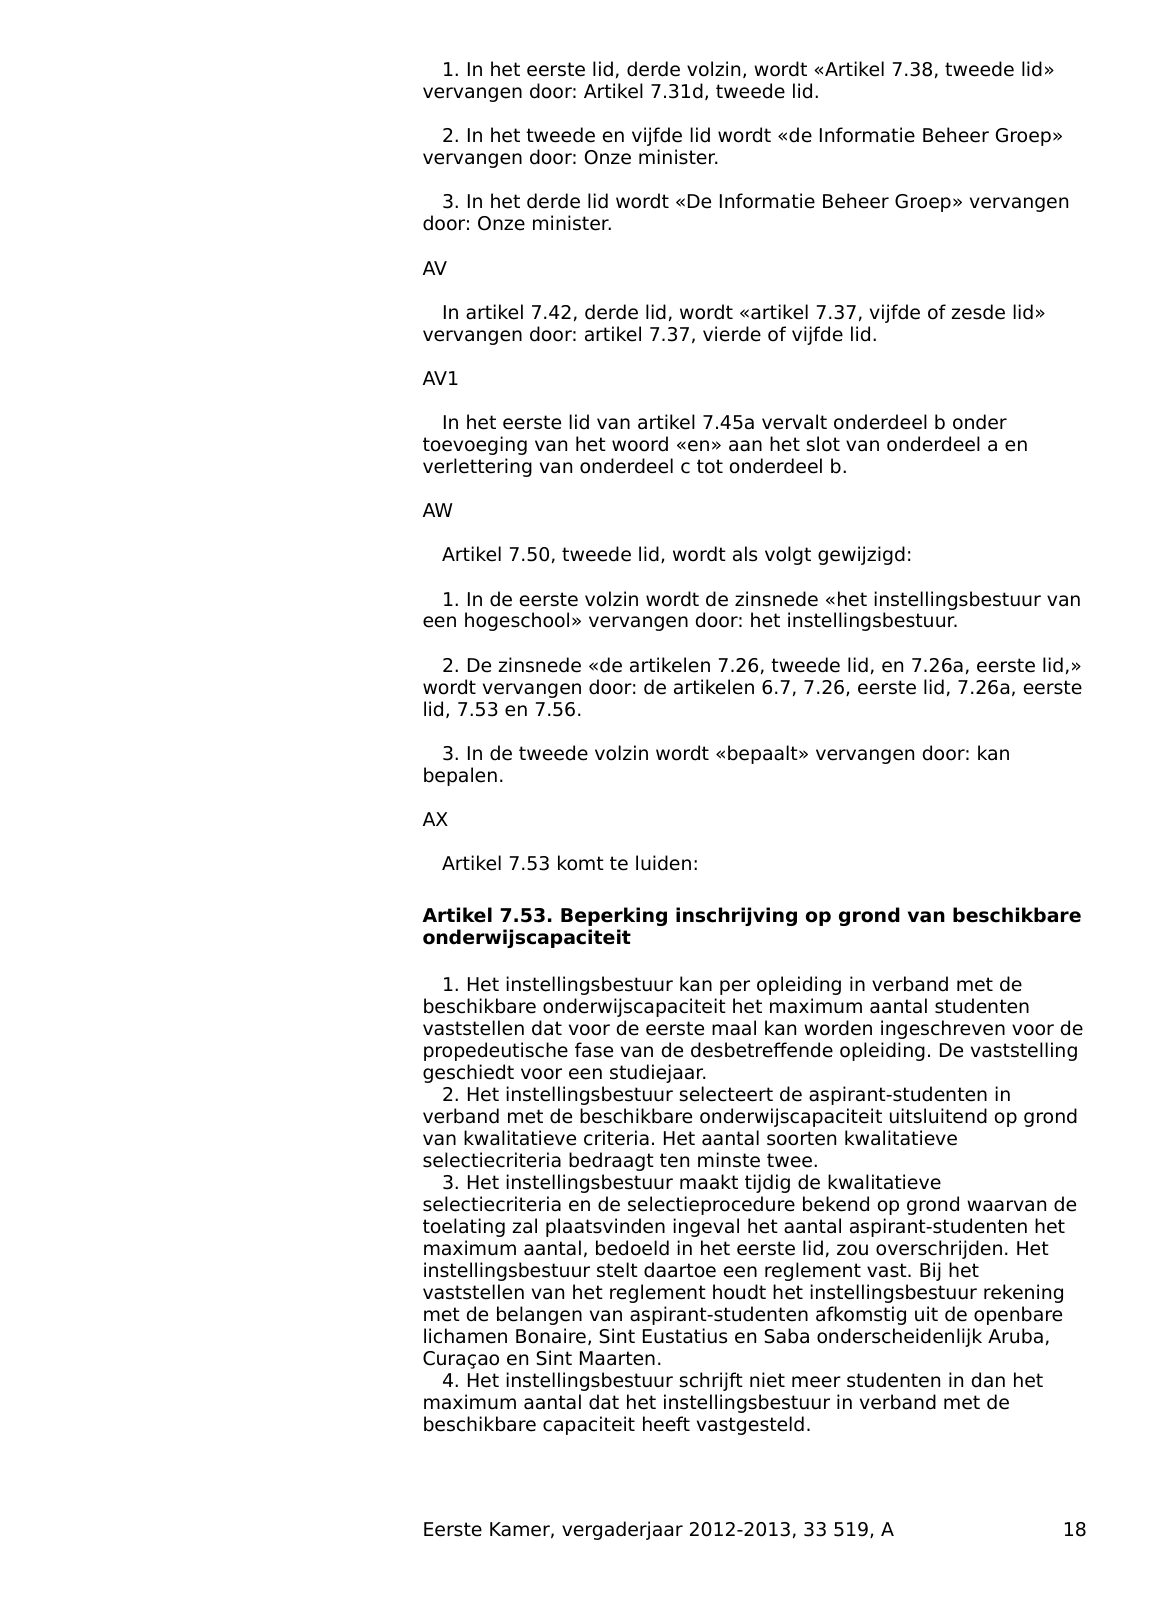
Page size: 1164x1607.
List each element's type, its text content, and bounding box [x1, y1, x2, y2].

text 2. De zinsnede «de artikelen 7.26, tweede lid, en 7.26a, eerste lid,» wordt vervangen door: de artikelen 6.7, 7.26, eerste lid, 7.26a, eerste lid, 7.53 en 7.56. [422, 654, 1087, 721]
text 4. Het instellingsbestuur schrijft niet meer studenten in dan het maximum aantal dat het instellingsbestuur in verband met de beschikbare capaciteit heeft vastgesteld. [422, 1369, 1087, 1436]
text AW [422, 500, 1087, 522]
text 3. In de tweede volzin wordt «bepaalt» vervangen door: kan bepalen. [422, 743, 1087, 787]
text 1. In het eerste lid, derde volzin, wordt «Artikel 7.38, tweede lid» vervangen door: Artikel 7.31d, tweede lid. [422, 59, 1087, 103]
text 1. In de eerste volzin wordt de zinsnede «het instellingsbestuur van een hogeschool» vervangen door: het instellingsbestuur. [422, 588, 1087, 632]
text Artikel 7.50, tweede lid, wordt als volgt gewijzigd: [422, 544, 1087, 566]
text 2. In het tweede en vijfde lid wordt «de Informatie Beheer Groep» vervangen door: Onze minister. [422, 125, 1087, 169]
text 2. Het instellingsbestuur selecteert de aspirant-studenten in verband met de beschikbare onderwijscapaciteit uitsluitend op grond van kwalitatieve criteria. Het aantal soorten kwalitatieve selectiecriteria bedraagt ten minste twee. [422, 1084, 1087, 1172]
text AV [422, 257, 1087, 279]
text AV1 [422, 368, 1087, 390]
text AX [422, 809, 1087, 831]
text 3. Het instellingsbestuur maakt tijdig de kwalitatieve selectiecriteria en de selectieprocedure bekend op grond waarvan de toelating zal plaatsvinden ingeval het aantal aspirant-studenten het maximum aantal, bedoeld in het eerste lid, zou overschrijden. Het instellingsbestuur stelt daartoe een reglement vast. Bij het vaststellen van het reglement houdt het instellingsbestuur rekening met de belangen van aspirant-studenten afkomstig uit de openbare lichamen Bonaire, Sint Eustatius en Saba onderscheidenlijk Aruba, Curaçao en Sint Maarten. [422, 1172, 1087, 1369]
text 1. Het instellingsbestuur kan per opleiding in verband met de beschikbare onderwijscapaciteit het maximum aantal studenten vaststellen dat voor de eerste maal kan worden ingeschreven voor de propedeutische fase van de desbetreffende opleiding. De vaststelling geschiedt voor een studiejaar. [422, 974, 1087, 1084]
text In het eerste lid van artikel 7.45a vervalt onderdeel b onder toevoeging van het woord «en» aan het slot van onderdeel a en verlettering van onderdeel c tot onderdeel b. [422, 412, 1087, 478]
text Artikel 7.53 komt te luiden: [422, 853, 1087, 875]
text In artikel 7.42, derde lid, wordt «artikel 7.37, vijfde of zesde lid» vervangen door: artikel 7.37, vierde of vijfde lid. [422, 302, 1087, 346]
text 3. In het derde lid wordt «De Informatie Beheer Groep» vervangen door: Onze minister. [422, 191, 1087, 235]
subtitle Artikel 7.53. Beperking inschrijving op grond van beschikbare onderwijscapaciteit [422, 905, 1087, 949]
